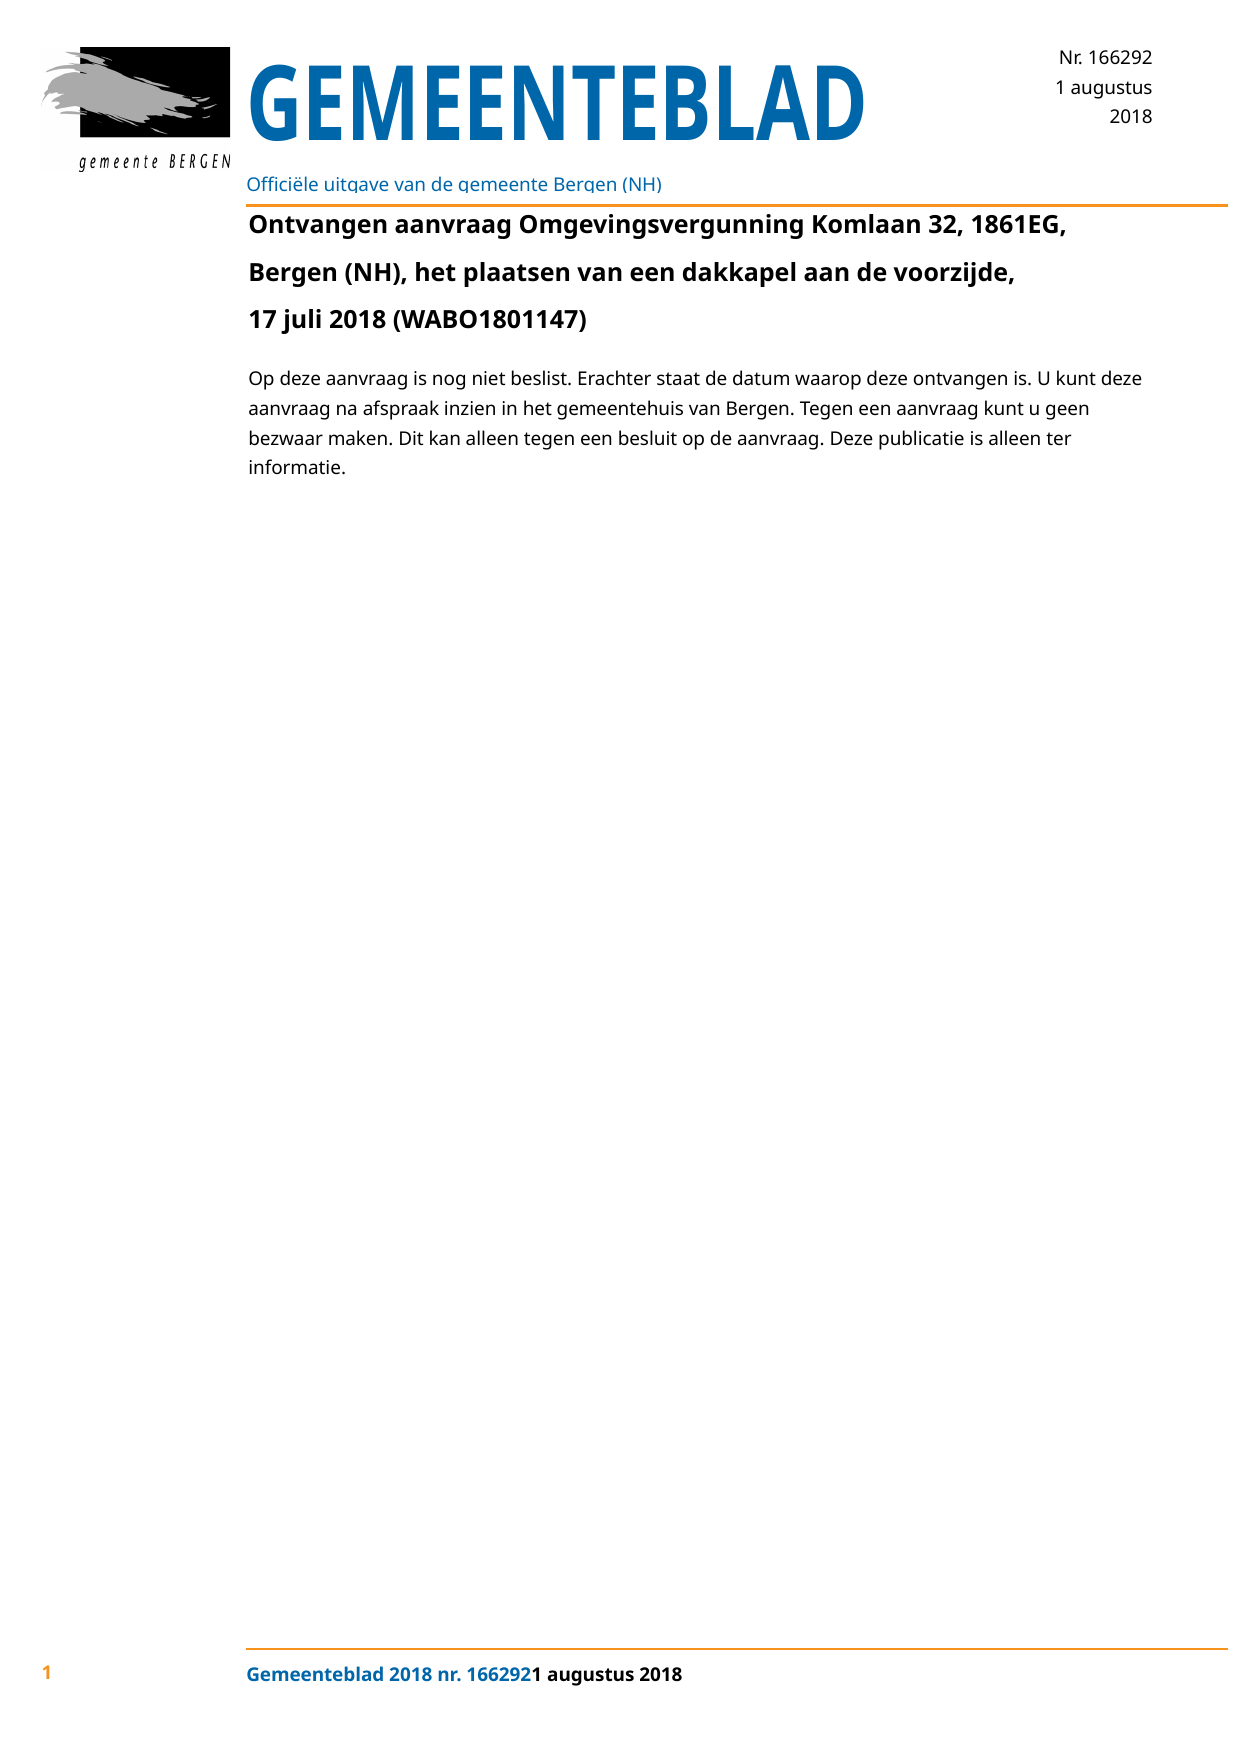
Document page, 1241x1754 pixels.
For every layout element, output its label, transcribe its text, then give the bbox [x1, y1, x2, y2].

text Op deze aanvraag is nog niet beslist. Erachter staat de datum waarop deze ontvangen is. U kunt deze aanvraag na afspraak inzien in het gemeentehuis van Bergen. Tegen een aanvraag kunt u geen bezwaar maken. Dit kan alleen tegen een besluit op de aanvraag. Deze publicatie is alleen ter informatie. [248, 366, 1152, 480]
picture [41, 47, 231, 172]
text Ontvangen aanvraag Omgevingsvergunning Komlaan 32, 1861EG, Bergen (NH), het plaatsen van een dakkapel aan de voorzijde, 17 juli 2018 (WABO1801147) [248, 207, 1152, 336]
